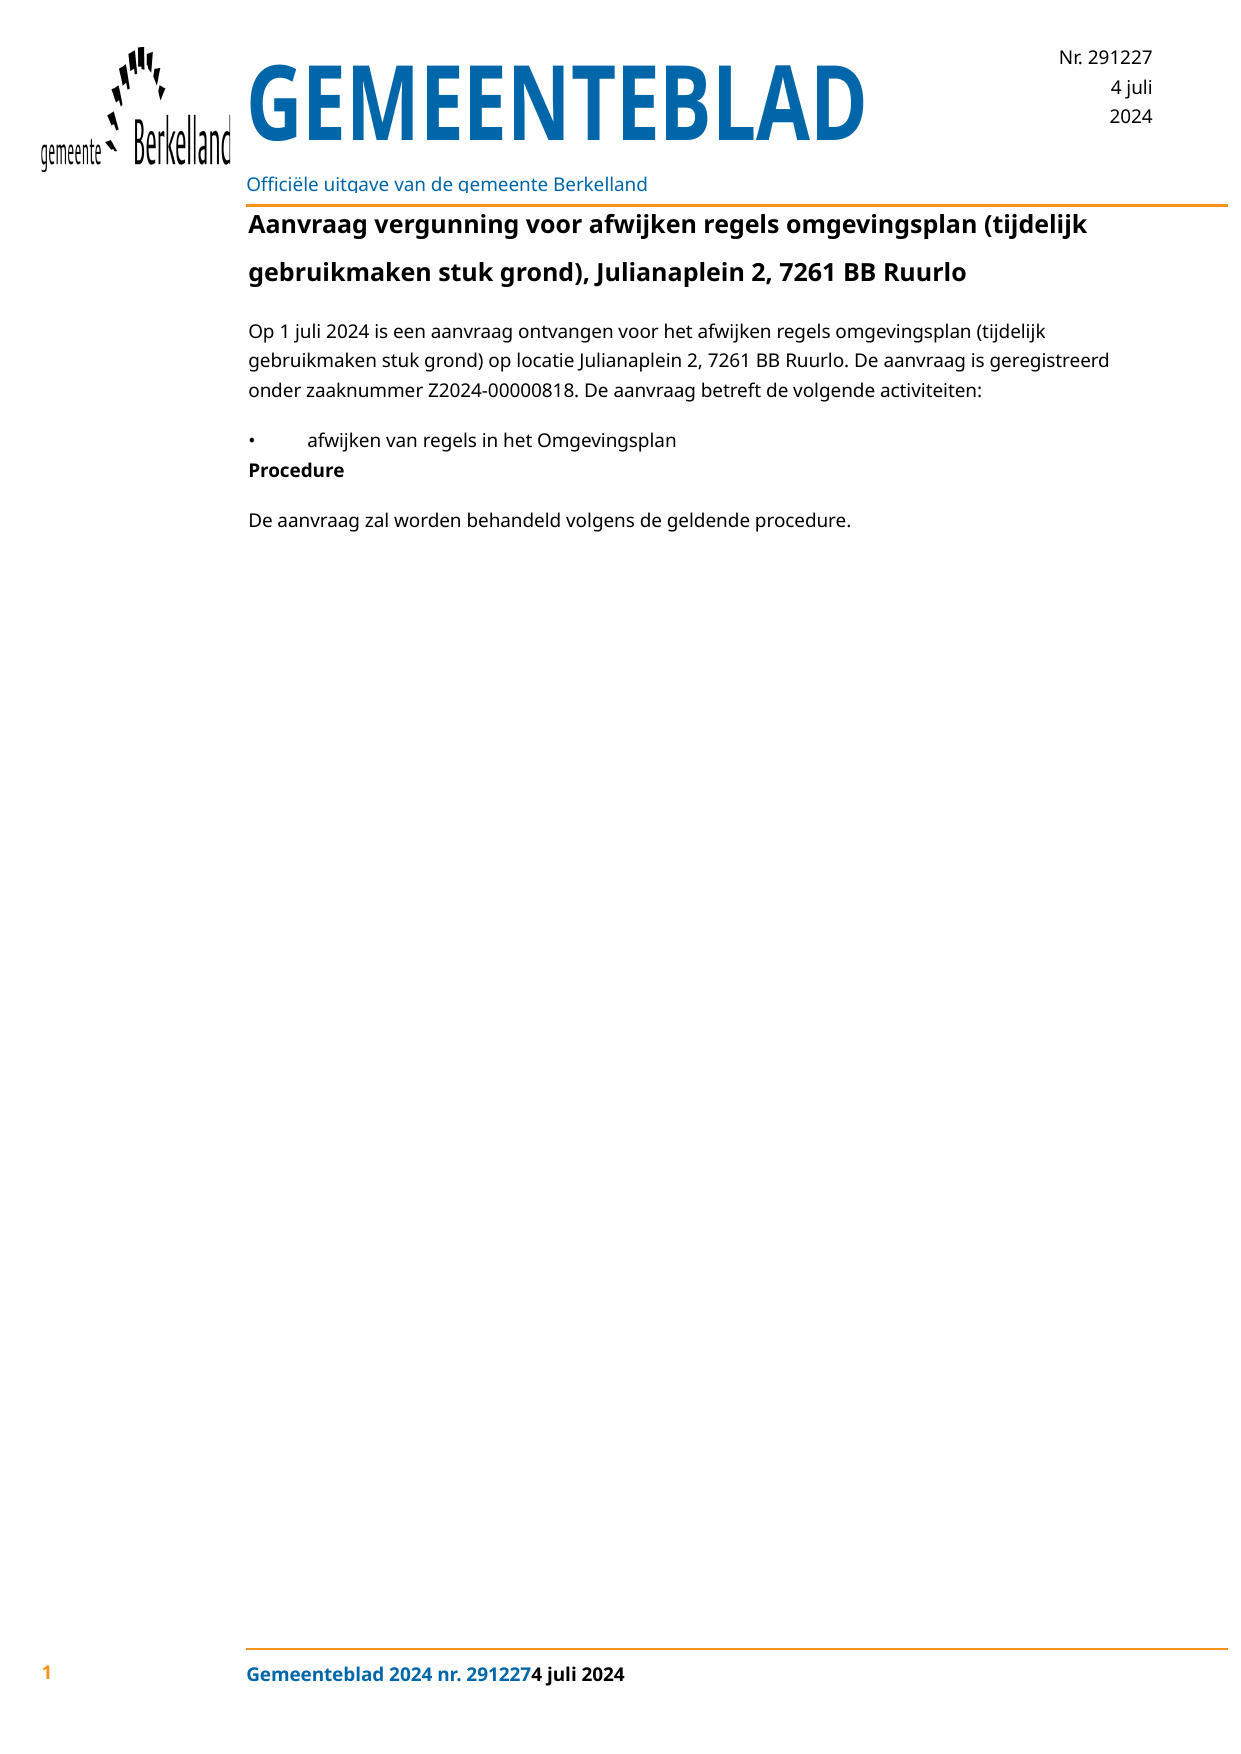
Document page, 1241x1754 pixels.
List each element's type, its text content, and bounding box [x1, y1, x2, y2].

text De aanvraag zal worden behandeld volgens de geldende procedure. [248, 507, 1152, 533]
picture [41, 47, 231, 172]
text Op 1 juli 2024 is een aanvraag ontvangen voor het afwijken regels omgevingsplan (tijdelijk gebruikmaken stuk grond) op locatie Julianaplein 2, 7261 BB Ruurlo. De aanvraag is geregistreerd onder zaaknummer Z2024-00000818. De aanvraag betreft de volgende activiteiten: [248, 318, 1152, 403]
text Aanvraag vergunning voor afwijken regels omgevingsplan (tijdelijk gebruikmaken stuk grond), Julianaplein 2, 7261 BB Ruurlo [248, 207, 1152, 288]
text Procedure [248, 457, 1152, 483]
list afwijken van regels in het Omgevingsplan [248, 427, 1152, 453]
